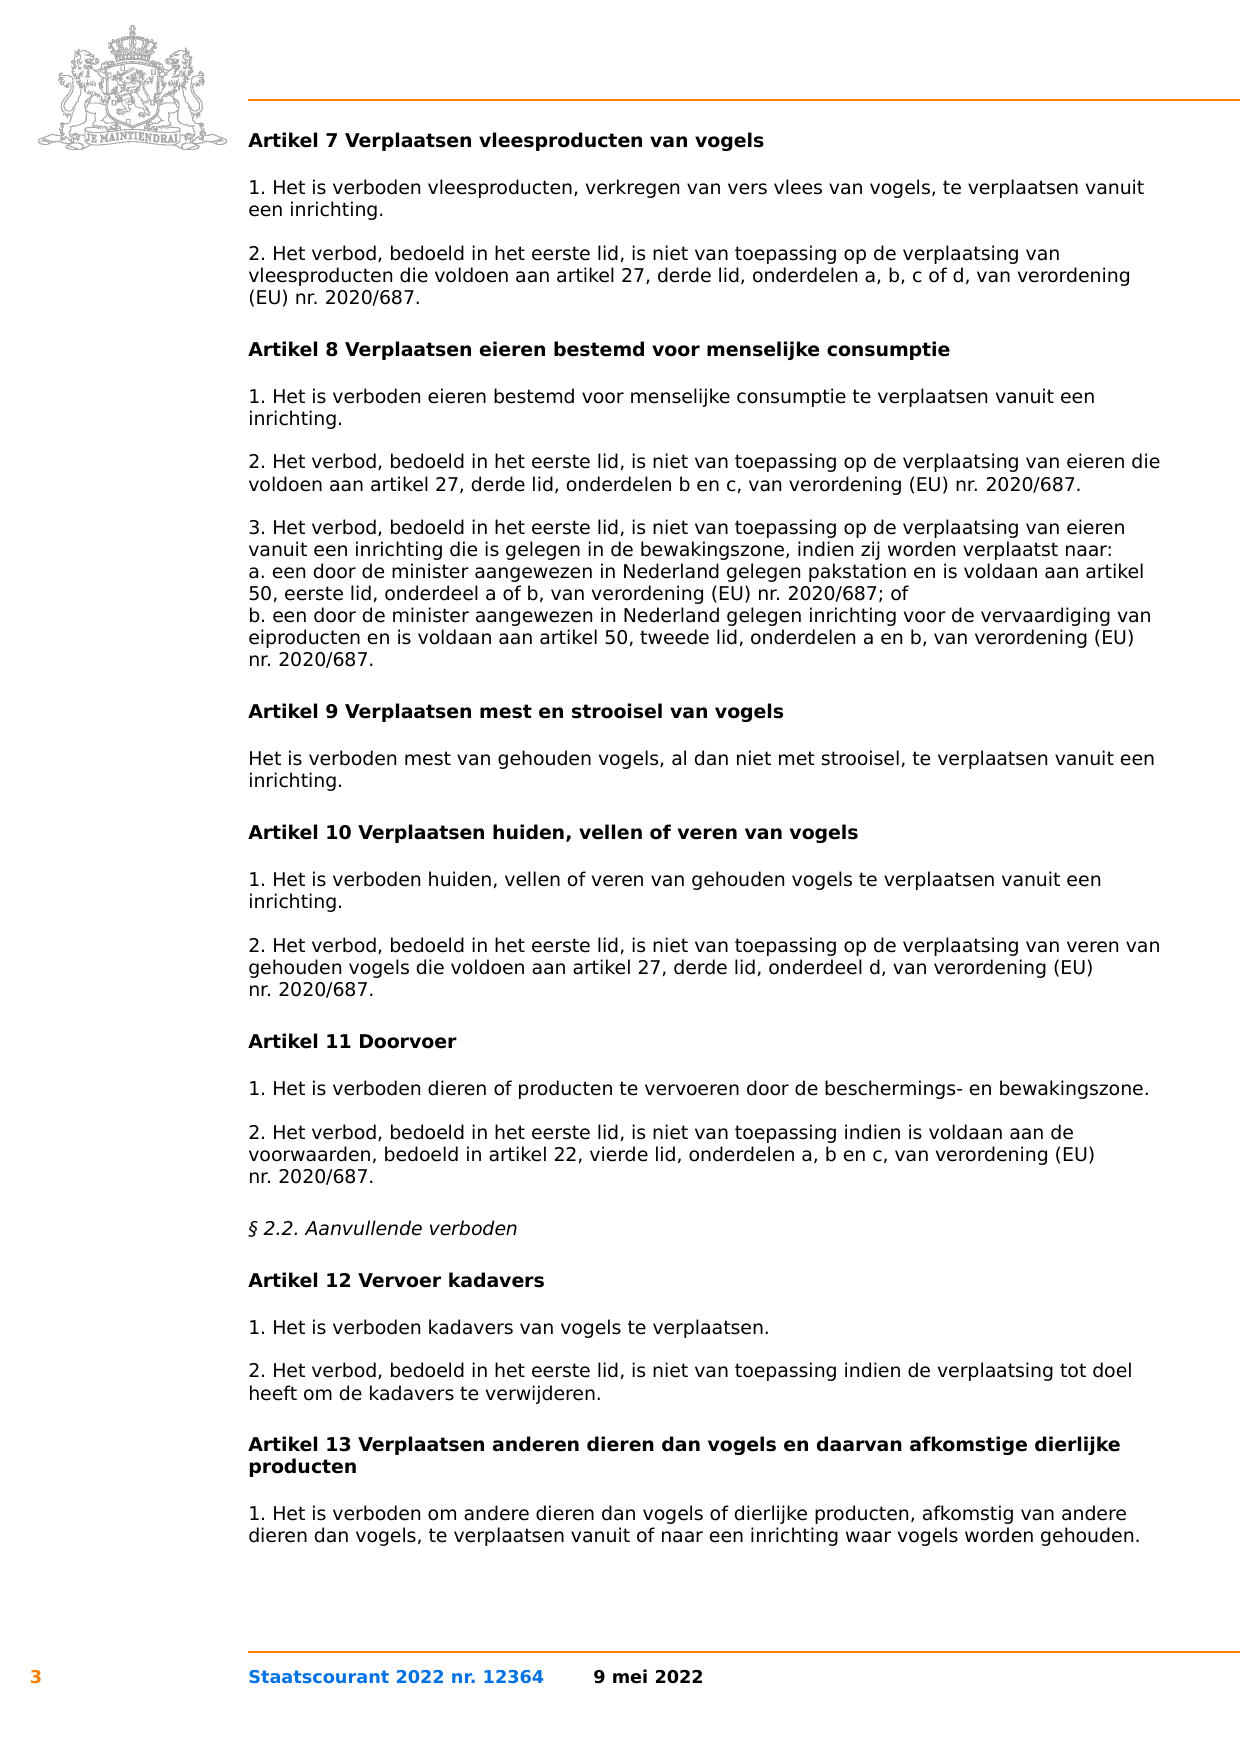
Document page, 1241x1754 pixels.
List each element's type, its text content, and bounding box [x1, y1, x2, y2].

text b. een door de minister aangewezen in Nederland gelegen inrichting voor de vervaardiging van eiproducten en is voldaan aan artikel 50, tweede lid, onderdelen a en b, van verordening (EU) nr. 2020/687. [248, 605, 1163, 671]
text a. een door de minister aangewezen in Nederland gelegen pakstation en is voldaan aan artikel 50, eerste lid, onderdeel a of b, van verordening (EU) nr. 2020/687; of [248, 561, 1163, 605]
text 1. Het is verboden eieren bestemd voor menselijke consumptie te verplaatsen vanuit een inrichting. [248, 386, 1163, 429]
subtitle Artikel 11 Doorvoer [248, 1031, 1163, 1053]
text 1. Het is verboden kadavers van vogels te verplaatsen. [248, 1317, 1163, 1338]
text 1. Het is verboden vleesproducten, verkregen van vers vlees van vogels, te verplaatsen vanuit een inrichting. [248, 177, 1163, 221]
text 2. Het verbod, bedoeld in het eerste lid, is niet van toepassing op de verplaatsing van eieren die voldoen aan artikel 27, derde lid, onderdelen b en c, van verordening (EU) nr. 2020/687. [248, 451, 1163, 495]
subtitle Artikel 7 Verplaatsen vleesproducten van vogels [248, 130, 1163, 152]
subtitle Artikel 8 Verplaatsen eieren bestemd voor menselijke consumptie [248, 339, 1163, 361]
text 2. Het verbod, bedoeld in het eerste lid, is niet van toepassing op de verplaatsing van vleesproducten die voldoen aan artikel 27, derde lid, onderdelen a, b, c of d, van verordening (EU) nr. 2020/687. [248, 243, 1163, 309]
text 3. Het verbod, bedoeld in het eerste lid, is niet van toepassing op de verplaatsing van eieren vanuit een inrichting die is gelegen in de bewakingszone, indien zij worden verplaatst naar: [248, 517, 1163, 561]
subtitle Artikel 12 Vervoer kadavers [248, 1269, 1163, 1292]
text 1. Het is verboden dieren of producten te vervoeren door de beschermings- en bewakingszone. [248, 1078, 1163, 1100]
text 2. Het verbod, bedoeld in het eerste lid, is niet van toepassing indien de verplaatsing tot doel heeft om de kadavers te verwijderen. [248, 1360, 1163, 1404]
picture [38, 25, 227, 150]
text 2. Het verbod, bedoeld in het eerste lid, is niet van toepassing op de verplaatsing van veren van gehouden vogels die voldoen aan artikel 27, derde lid, onderdeel d, van verordening (EU) nr. 2020/687. [248, 935, 1163, 1001]
text 1. Het is verboden om andere dieren dan vogels of dierlijke producten, afkomstig van andere dieren dan vogels, te verplaatsen vanuit of naar een inrichting waar vogels worden gehouden. [248, 1503, 1163, 1547]
subtitle Artikel 10 Verplaatsen huiden, vellen of veren van vogels [248, 822, 1163, 844]
text 2. Het verbod, bedoeld in het eerste lid, is niet van toepassing indien is voldaan aan de voorwaarden, bedoeld in artikel 22, vierde lid, onderdelen a, b en c, van verordening (EU) nr. 2020/687. [248, 1122, 1163, 1188]
text Het is verboden mest van gehouden vogels, al dan niet met strooisel, te verplaatsen vanuit een inrichting. [248, 748, 1163, 792]
text 1. Het is verboden huiden, vellen of veren van gehouden vogels te verplaatsen vanuit een inrichting. [248, 869, 1163, 913]
subtitle Artikel 13 Verplaatsen anderen dieren dan vogels en daarvan afkomstige dierlijke producten [248, 1434, 1163, 1478]
subtitle § 2.2. Aanvullende verboden [248, 1218, 1163, 1239]
subtitle Artikel 9 Verplaatsen mest en strooisel van vogels [248, 701, 1163, 723]
